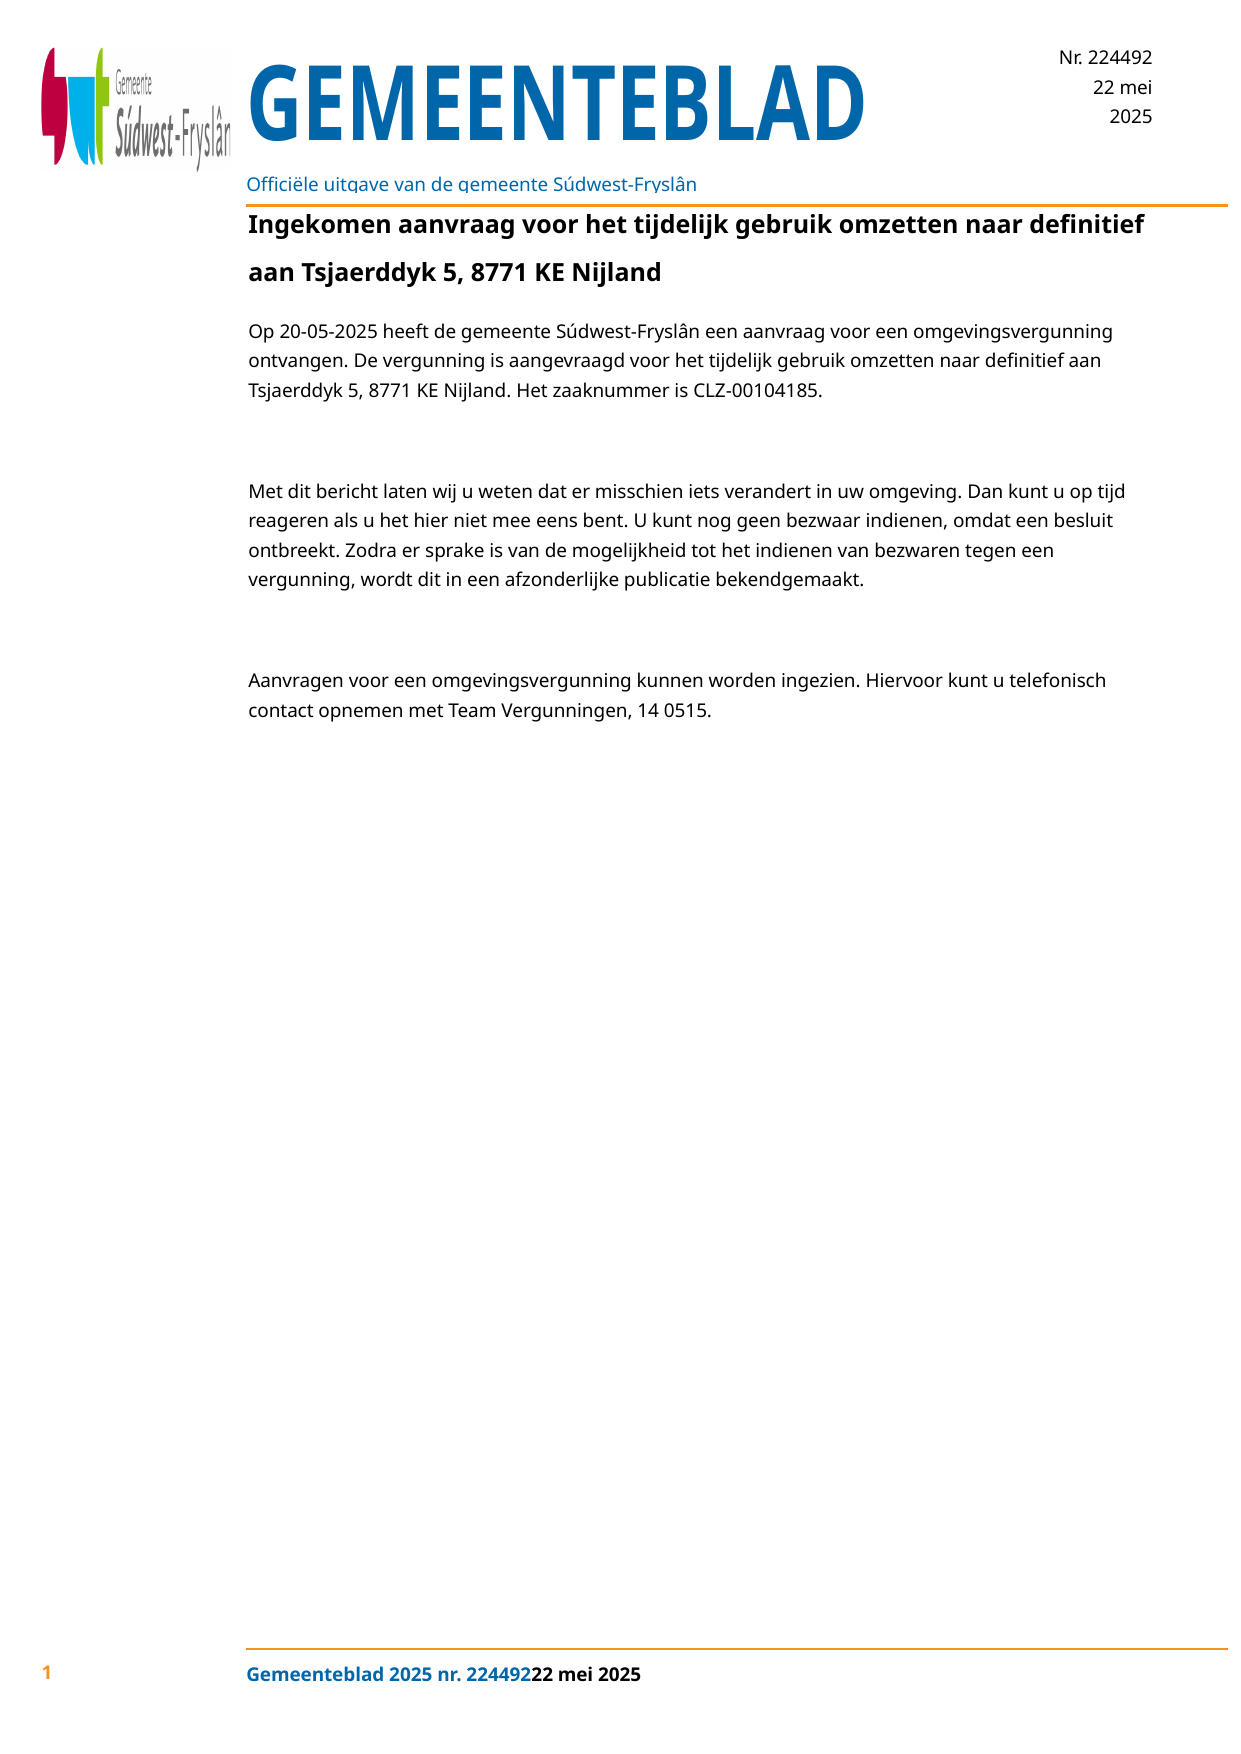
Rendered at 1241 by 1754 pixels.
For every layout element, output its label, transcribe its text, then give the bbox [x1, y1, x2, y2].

picture [41, 47, 231, 172]
text Op 20-05-2025 heeft de gemeente Súdwest-Fryslân een aanvraag voor een omgevingsvergunning ontvangen. De vergunning is aangevraagd voor het tijdelijk gebruik omzetten naar definitief aan Tsjaerddyk 5, 8771 KE Nijland. Het zaaknummer is CLZ-00104185. [248, 318, 1152, 403]
text Ingekomen aanvraag voor het tijdelijk gebruik omzetten naar definitief aan Tsjaerddyk 5, 8771 KE Nijland [248, 207, 1152, 288]
text Met dit bericht laten wij u weten dat er misschien iets verandert in uw omgeving. Dan kunt u op tijd reageren als u het hier niet mee eens bent. U kunt nog geen bezwaar indienen, omdat een besluit ontbreekt. Zodra er sprake is van de mogelijkheid tot het indienen van bezwaren tegen een vergunning, wordt dit in een afzonderlijke publicatie bekendgemaakt. [248, 478, 1152, 592]
text Aanvragen voor een omgevingsvergunning kunnen worden ingezien. Hiervoor kunt u telefonisch contact opnemen met Team Vergunningen, 14 0515. [248, 667, 1152, 723]
